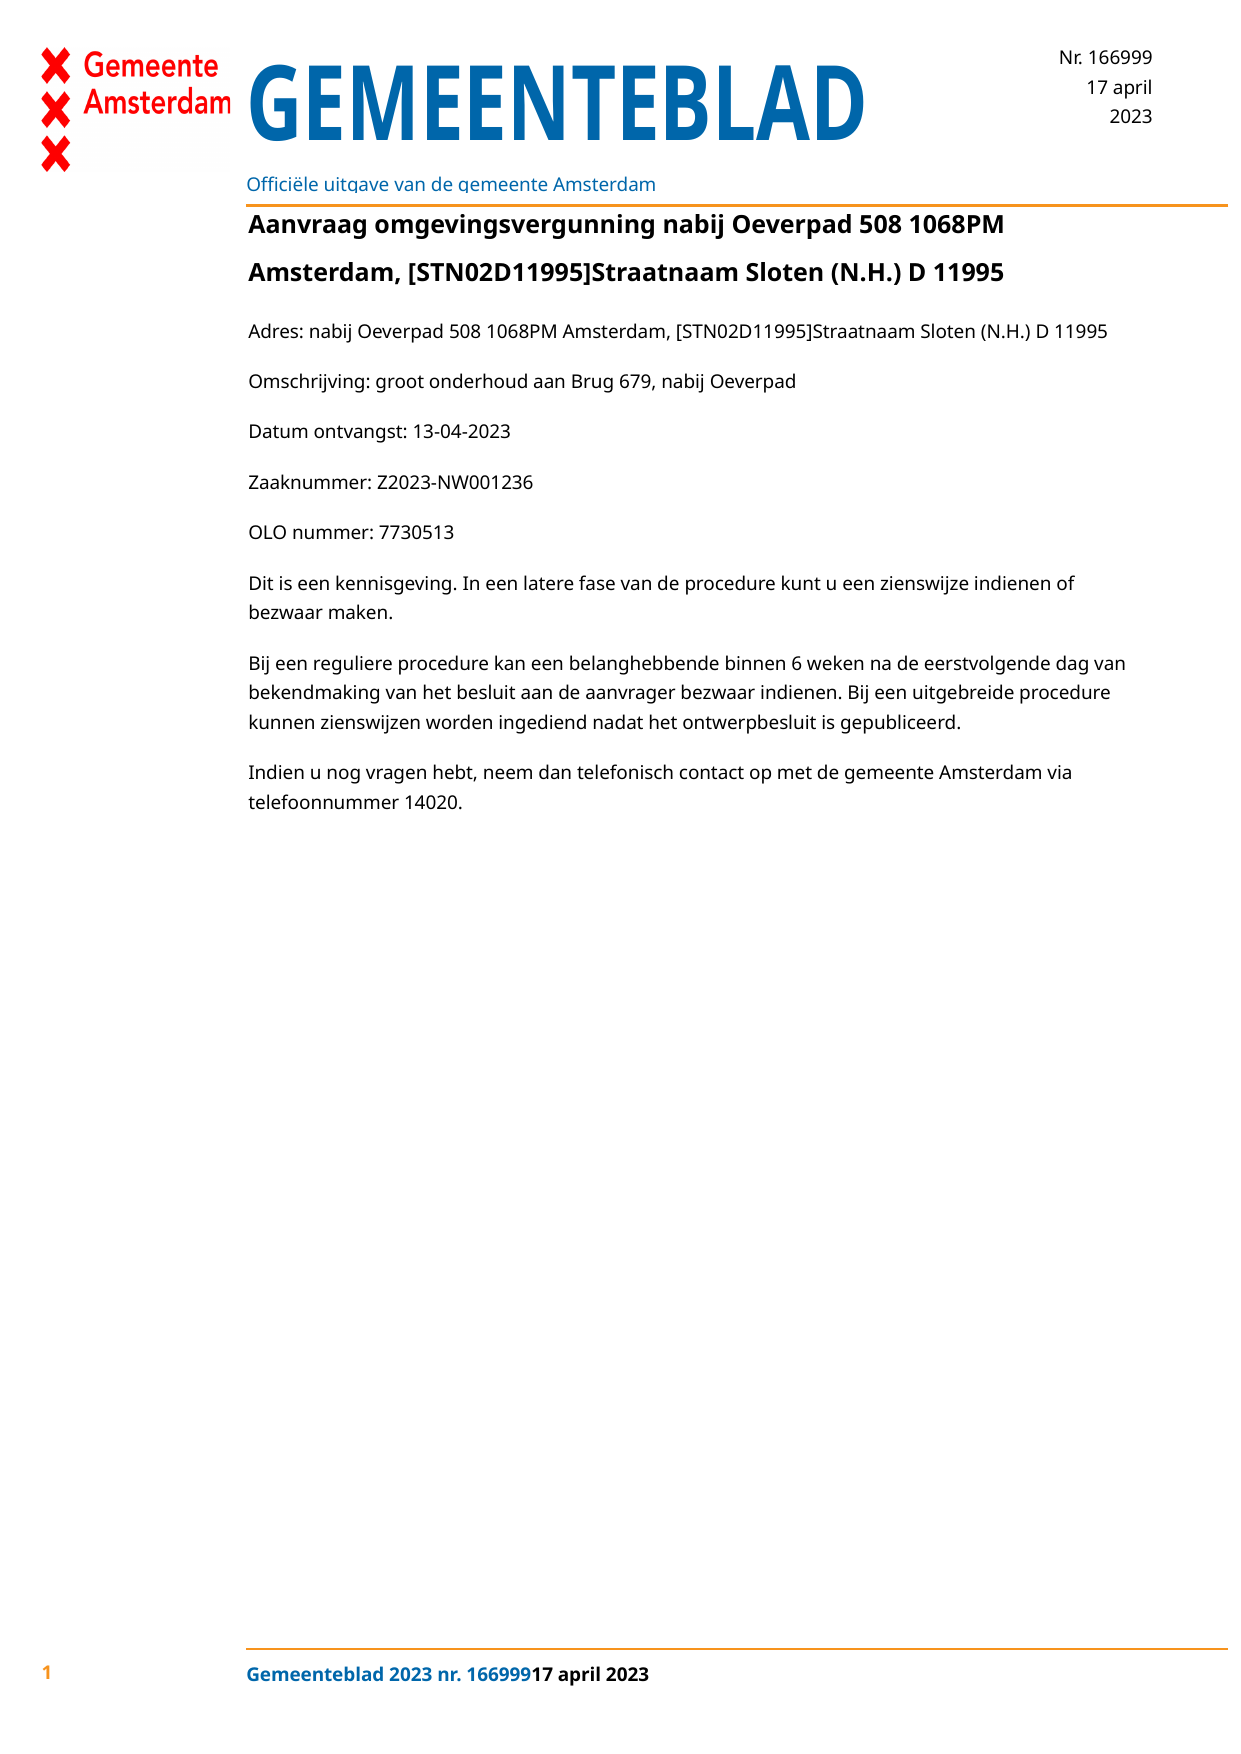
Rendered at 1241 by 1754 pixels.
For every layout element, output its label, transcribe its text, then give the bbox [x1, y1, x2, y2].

text Indien u nog vragen hebt, neem dan telefonisch contact op met de gemeente Amsterdam via telefoonnummer 14020. [248, 759, 1152, 815]
text Zaaknummer: Z2023-NW001236 [248, 469, 1152, 495]
text OLO nummer: 7730513 [248, 519, 1152, 545]
text Omschrijving: groot onderhoud aan Brug 679, nabij Oeverpad [248, 368, 1152, 394]
text Adres: nabij Oeverpad 508 1068PM Amsterdam, [STN02D11995]Straatnaam Sloten (N.H.) D 11995 [248, 318, 1152, 344]
text Bij een reguliere procedure kan een belanghebbende binnen 6 weken na de eerstvolgende dag van bekendmaking van het besluit aan de aanvrager bezwaar indienen. Bij een uitgebreide procedure kunnen zienswijzen worden ingediend nadat het ontwerpbesluit is gepubliceerd. [248, 650, 1152, 735]
picture [41, 47, 231, 172]
text Aanvraag omgevingsvergunning nabij Oeverpad 508 1068PM Amsterdam, [STN02D11995]Straatnaam Sloten (N.H.) D 11995 [248, 207, 1152, 288]
text Datum ontvangst: 13-04-2023 [248, 419, 1152, 444]
text Dit is een kennisgeving. In een latere fase van de procedure kunt u een zienswijze indienen of bezwaar maken. [248, 570, 1152, 625]
